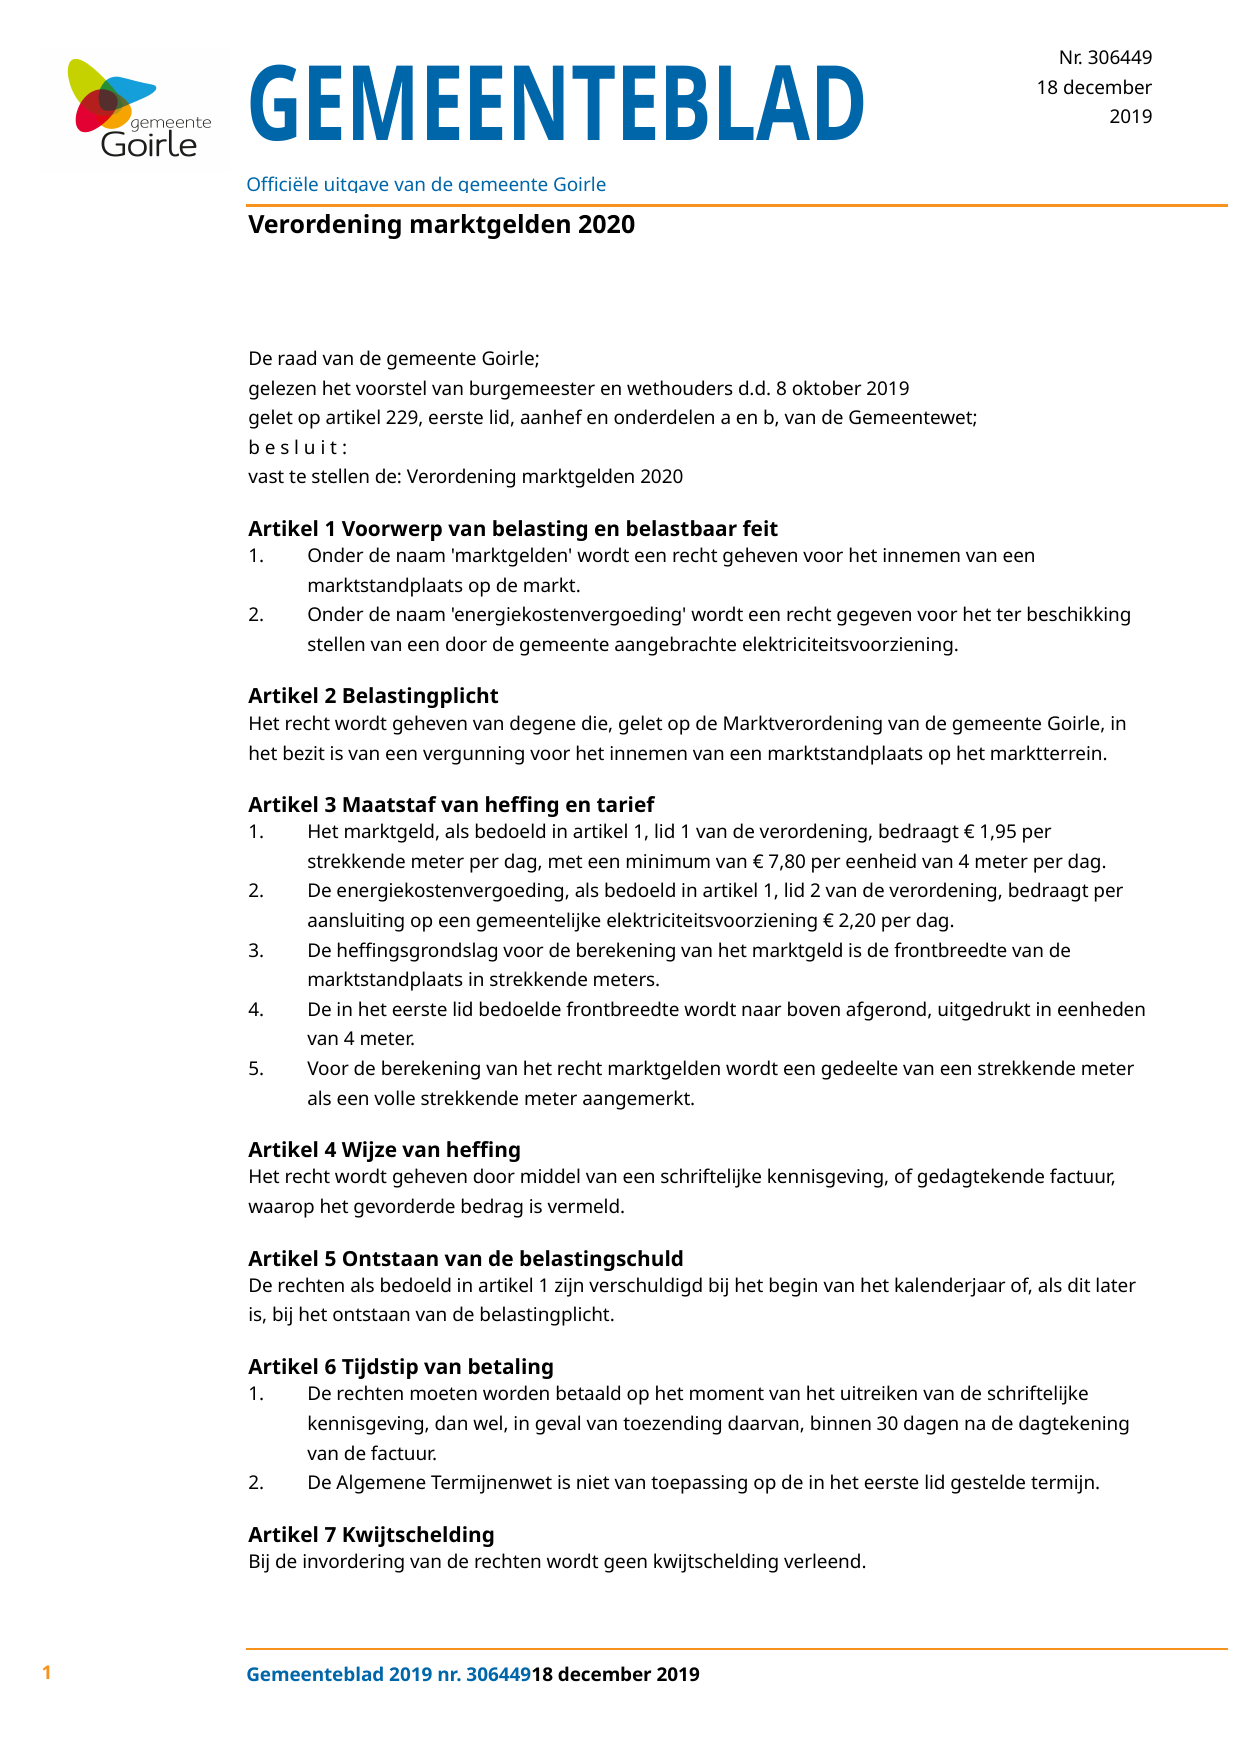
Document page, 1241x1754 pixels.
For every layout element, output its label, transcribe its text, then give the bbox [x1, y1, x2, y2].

text Het recht wordt geheven door middel van een schriftelijke kennisgeving, of gedagtekende factuur, waarop het gevorderde bedrag is vermeld. [248, 1164, 1152, 1219]
text Artikel 4 Wijze van heffing [248, 1135, 1152, 1164]
list De energiekostenvergoeding, als bedoeld in artikel 1, lid 2 van de verordening, bedraagt per aansluiting op een gemeentelijke elektriciteitsvoorziening € 2,20 per dag. [248, 878, 1152, 933]
picture [41, 47, 231, 172]
list Het marktgeld, als bedoeld in artikel 1, lid 1 van de verordening, bedraagt € 1,95 per strekkende meter per dag, met een minimum van € 7,80 per eenheid van 4 meter per dag. [248, 818, 1152, 874]
text Artikel 1 Voorwerp van belasting en belastbaar feit [248, 514, 1152, 542]
text Het recht wordt geheven van degene die, gelet op de Marktverordening van de gemeente Goirle, in het bezit is van een vergunning voor het innemen van een marktstandplaats op het marktterrein. [248, 710, 1152, 765]
list De Algemene Termijnenwet is niet van toepassing op de in het eerste lid gestelde termijn. [248, 1469, 1152, 1495]
list De heffingsgrondslag voor de berekening van het marktgeld is de frontbreedte van de marktstandplaats in strekkende meters. [248, 937, 1152, 992]
list Onder de naam 'energiekostenvergoeding' wordt een recht gegeven voor het ter beschikking stellen van een door de gemeente aangebrachte elektriciteitsvoorziening. [248, 602, 1152, 657]
list Onder de naam 'marktgelden' wordt een recht geheven voor het innemen van een marktstandplaats op de markt. [248, 542, 1152, 598]
text gelezen het voorstel van burgemeester en wethouders d.d. 8 oktober 2019 [248, 375, 1152, 401]
text Artikel 5 Ontstaan van de belastingschuld [248, 1244, 1152, 1272]
text Verordening marktgelden 2020 [248, 207, 1152, 241]
text Bij de invordering van de rechten wordt geen kwijtschelding verleend. [248, 1548, 1152, 1574]
text b e s l u i t : [248, 434, 1152, 460]
text Artikel 7 Kwijtschelding [248, 1520, 1152, 1548]
list De rechten moeten worden betaald op het moment van het uitreiken van de schriftelijke kennisgeving, dan wel, in geval van toezending daarvan, binnen 30 dagen na de dagtekening van de factuur. [248, 1381, 1152, 1465]
text Artikel 6 Tijdstip van betaling [248, 1352, 1152, 1381]
text Artikel 3 Maatstaf van heffing en tarief [248, 790, 1152, 818]
text De raad van de gemeente Goirle; [248, 345, 1152, 371]
text De rechten als bedoeld in artikel 1 zijn verschuldigd bij het begin van het kalenderjaar of, als dit later is, bij het ontstaan van de belastingplicht. [248, 1272, 1152, 1327]
list Voor de berekening van het recht marktgelden wordt een gedeelte van een strekkende meter als een volle strekkende meter aangemerkt. [248, 1055, 1152, 1111]
list De in het eerste lid bedoelde frontbreedte wordt naar boven afgerond, uitgedrukt in eenheden van 4 meter. [248, 996, 1152, 1051]
text vast te stellen de: Verordening marktgelden 2020 [248, 464, 1152, 489]
text Artikel 2 Belastingplicht [248, 682, 1152, 710]
text gelet op artikel 229, eerste lid, aanhef en onderdelen a en b, van de Gemeentewet; [248, 404, 1152, 430]
